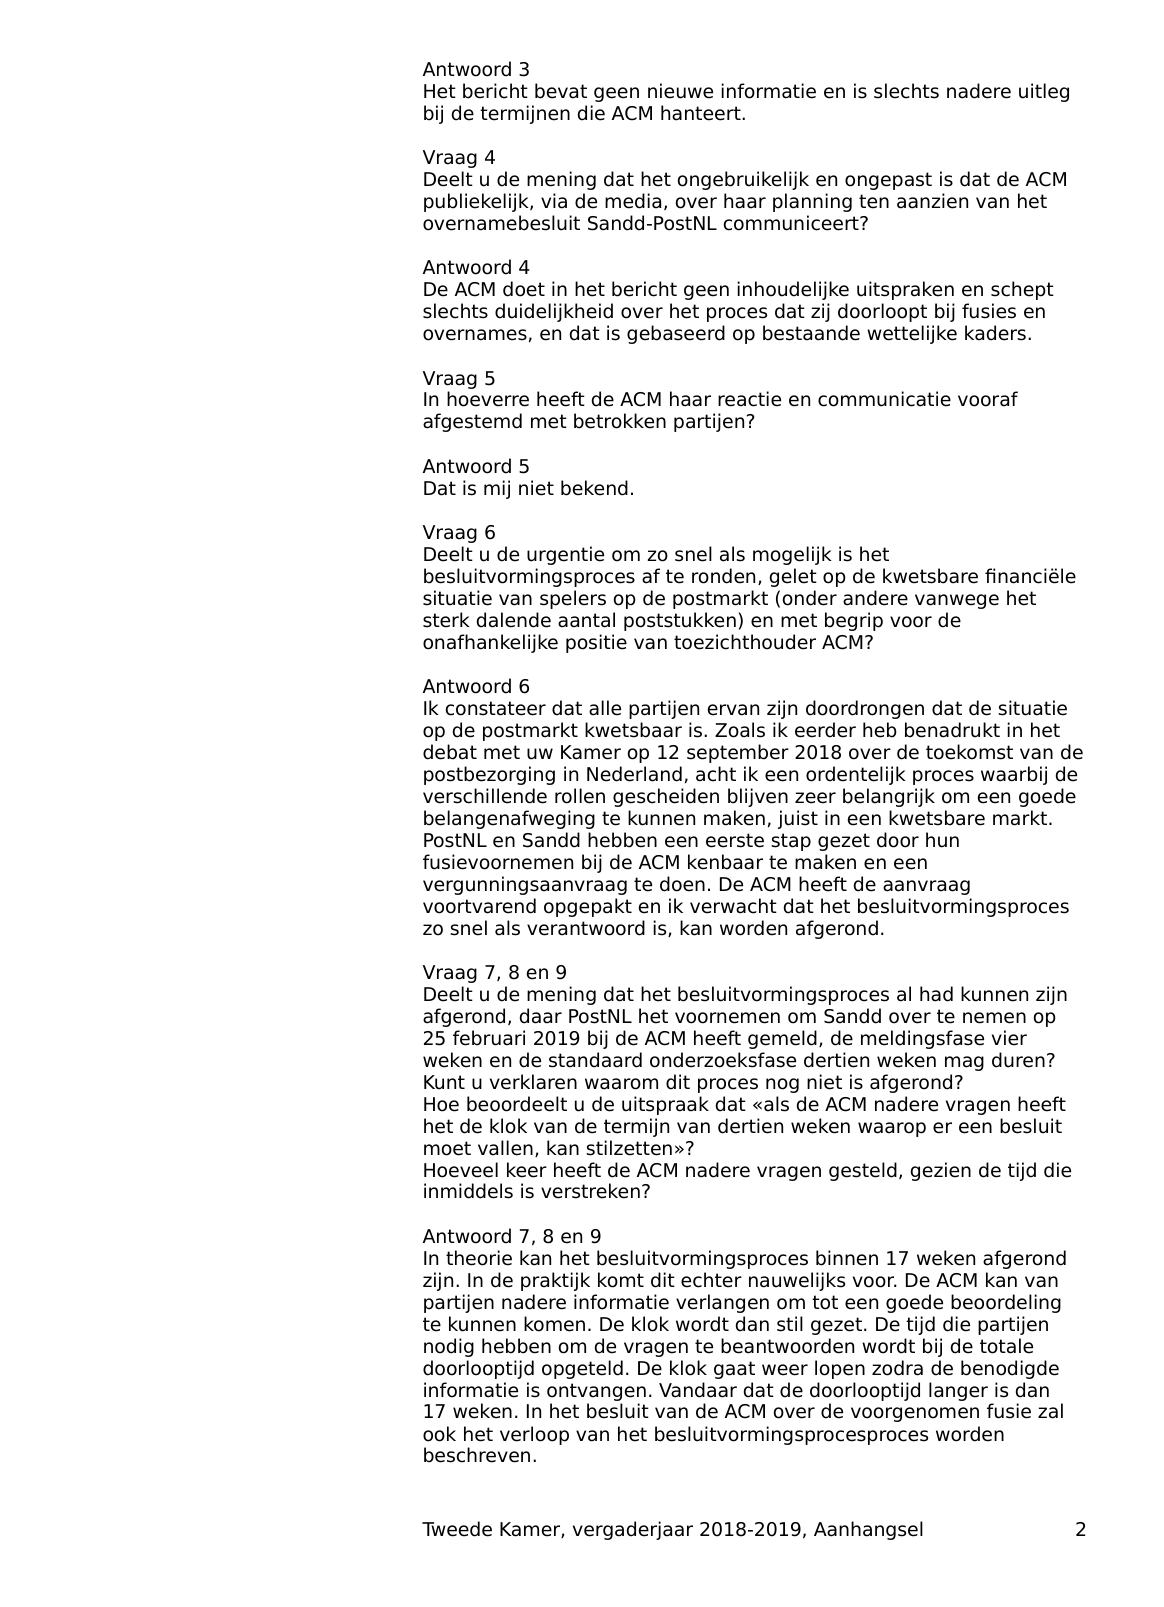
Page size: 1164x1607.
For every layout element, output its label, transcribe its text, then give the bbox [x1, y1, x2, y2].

text De ACM doet in het bericht geen inhoudelijke uitspraken en schept slechts duidelijkheid over het proces dat zij doorloopt bij fusies en overnames, en dat is gebaseerd op bestaande wettelijke kaders. [422, 279, 1087, 345]
text Vraag 6 [422, 522, 1087, 544]
text Vraag 5 [422, 367, 1087, 389]
text Deelt u de urgentie om zo snel als mogelijk is het besluitvormingsproces af te ronden, gelet op de kwetsbare financiële situatie van spelers op de postmarkt (onder andere vanwege het sterk dalende aantal poststukken) en met begrip voor de onafhankelijke positie van toezichthouder ACM? [422, 544, 1087, 653]
text Antwoord 7, 8 en 9 [422, 1226, 1087, 1248]
text Vraag 7, 8 en 9 [422, 962, 1087, 984]
text Vraag 4 [422, 147, 1087, 169]
text Antwoord 6 [422, 676, 1087, 698]
text Deelt u de mening dat het besluitvormingsproces al had kunnen zijn afgerond, daar PostNL het voornemen om Sandd over te nemen op 25 februari 2019 bij de ACM heeft gemeld, de meldingsfase vier weken en de standaard onderzoeksfase dertien weken mag duren? Kunt u verklaren waarom dit proces nog niet is afgerond? [422, 984, 1087, 1093]
text Hoe beoordeelt u de uitspraak dat «als de ACM nadere vragen heeft het de klok van de termijn van dertien weken waarop er een besluit moet vallen, kan stilzetten»? [422, 1093, 1087, 1159]
text Antwoord 4 [422, 257, 1087, 279]
text Antwoord 3 [422, 59, 1087, 81]
text Hoeveel keer heeft de ACM nadere vragen gesteld, gezien de tijd die inmiddels is verstreken? [422, 1159, 1087, 1203]
text In theorie kan het besluitvormingsproces binnen 17 weken afgerond zijn. In de praktijk komt dit echter nauwelijks voor. De ACM kan van partijen nadere informatie verlangen om tot een goede beoordeling te kunnen komen. De klok wordt dan stil gezet. De tijd die partijen nodig hebben om de vragen te beantwoorden wordt bij de totale doorlooptijd opgeteld. De klok gaat weer lopen zodra de benodigde informatie is ontvangen. Vandaar dat de doorlooptijd langer is dan 17 weken. In het besluit van de ACM over de voorgenomen fusie zal ook het verloop van het besluitvormingsprocesproces worden beschreven. [422, 1248, 1087, 1467]
text Ik constateer dat alle partijen ervan zijn doordrongen dat de situatie op de postmarkt kwetsbaar is. Zoals ik eerder heb benadrukt in het debat met uw Kamer op 12 september 2018 over de toekomst van de postbezorging in Nederland, acht ik een ordentelijk proces waarbij de verschillende rollen gescheiden blijven zeer belangrijk om een goede belangenafweging te kunnen maken, juist in een kwetsbare markt. PostNL en Sandd hebben een eerste stap gezet door hun fusievoornemen bij de ACM kenbaar te maken en een vergunningsaanvraag te doen. De ACM heeft de aanvraag voortvarend opgepakt en ik verwacht dat het besluitvormingsproces zo snel als verantwoord is, kan worden afgerond. [422, 698, 1087, 939]
text In hoeverre heeft de ACM haar reactie en communicatie vooraf afgestemd met betrokken partijen? [422, 389, 1087, 433]
text Antwoord 5 [422, 456, 1087, 477]
text Het bericht bevat geen nieuwe informatie en is slechts nadere uitleg bij de termijnen die ACM hanteert. [422, 81, 1087, 125]
text Dat is mij niet bekend. [422, 477, 1087, 499]
text Deelt u de mening dat het ongebruikelijk en ongepast is dat de ACM publiekelijk, via de media, over haar planning ten aanzien van het overnamebesluit Sandd-PostNL communiceert? [422, 169, 1087, 235]
